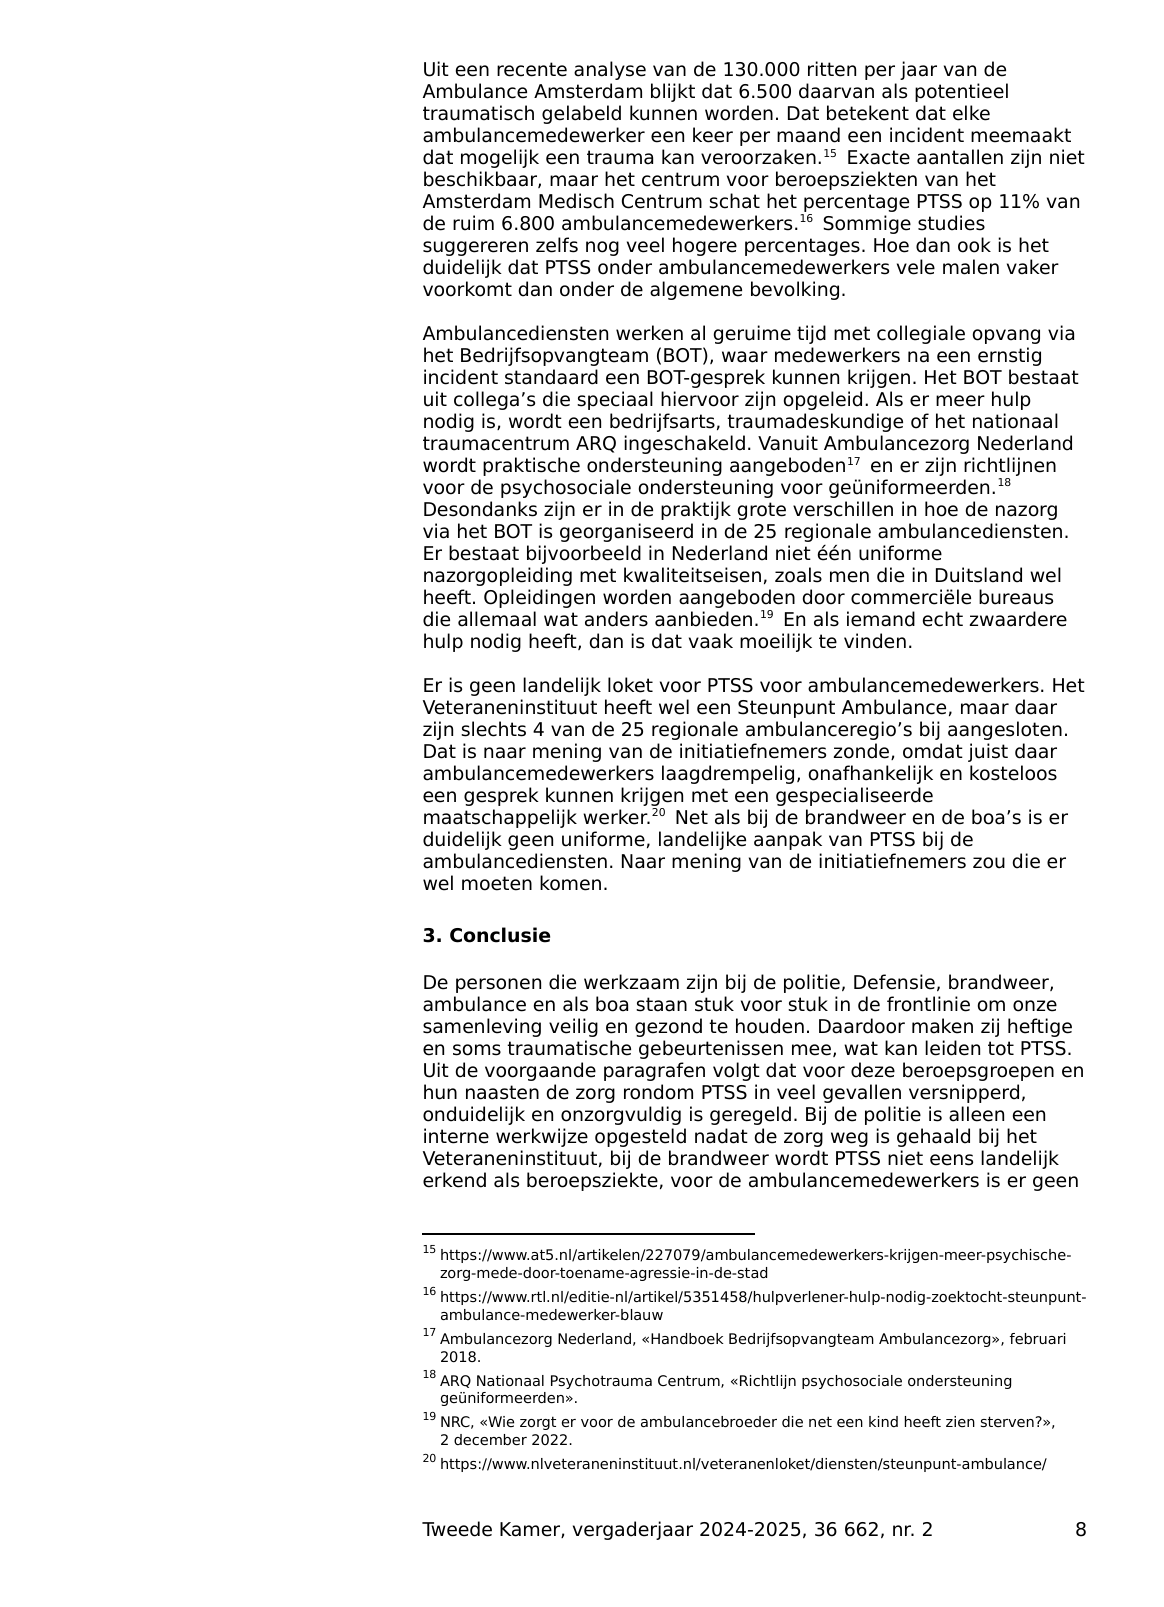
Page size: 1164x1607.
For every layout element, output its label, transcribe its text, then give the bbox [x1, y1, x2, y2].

text https://www.nlveteraneninstituut.nl/veteranenloket/diensten/steunpunt-ambulance/ [422, 1452, 1087, 1474]
subtitle 3. Conclusie [422, 925, 1087, 947]
text Ambulancediensten werken al geruime tijd met collegiale opvang via het Bedrijfsopvangteam (BOT), waar medewerkers na een ernstig incident standaard een BOT-gesprek kunnen krijgen. Het BOT bestaat uit collega’s die speciaal hiervoor zijn opgeleid. Als er meer hulp nodig is, wordt een bedrijfsarts, traumadeskundige of het nationaal traumacentrum ARQ ingeschakeld. Vanuit Ambulancezorg Nederland wordt praktische ondersteuning aangeboden en er zijn richtlijnen voor de psychosociale ondersteuning voor geüniformeerden. Desondanks zijn er in de praktijk grote verschillen in hoe de nazorg via het BOT is georganiseerd in de 25 regionale ambulancediensten. Er bestaat bijvoorbeeld in Nederland niet één uniforme nazorgopleiding met kwaliteitseisen, zoals men die in Duitsland wel heeft. Opleidingen worden aangeboden door commerciële bureaus die allemaal wat anders aanbieden. En als iemand echt zwaardere hulp nodig heeft, dan is dat vaak moeilijk te vinden. [422, 323, 1087, 653]
text https://www.at5.nl/artikelen/227079/ambulancemedewerkers-krijgen-meer-psychische-zorg-mede-door-toename-agressie-in-de-stad [422, 1243, 1087, 1282]
text ARQ Nationaal Psychotrauma Centrum, «Richtlijn psychosociale ondersteuning geüniformeerden». [422, 1368, 1087, 1407]
text De personen die werkzaam zijn bij de politie, Defensie, brandweer, ambulance en als boa staan stuk voor stuk in de frontlinie om onze samenleving veilig en gezond te houden. Daardoor maken zij heftige en soms traumatische gebeurtenissen mee, wat kan leiden tot PTSS. Uit de voorgaande paragrafen volgt dat voor deze beroepsgroepen en hun naasten de zorg rondom PTSS in veel gevallen versnipperd, onduidelijk en onzorgvuldig is geregeld. Bij de politie is alleen een interne werkwijze opgesteld nadat de zorg weg is gehaald bij het Veteraneninstituut, bij de brandweer wordt PTSS niet eens landelijk erkend als beroepsziekte, voor de ambulancemedewerkers is er geen [422, 972, 1087, 1191]
text Ambulancezorg Nederland, «Handboek Bedrijfsopvangteam Ambulancezorg», februari 2018. [422, 1327, 1087, 1366]
text Uit een recente analyse van de 130.000 ritten per jaar van de Ambulance Amsterdam blijkt dat 6.500 daarvan als potentieel traumatisch gelabeld kunnen worden. Dat betekent dat elke ambulancemedewerker een keer per maand een incident meemaakt dat mogelijk een trauma kan veroorzaken. Exacte aantallen zijn niet beschikbaar, maar het centrum voor beroepsziekten van het Amsterdam Medisch Centrum schat het percentage PTSS op 11% van de ruim 6.800 ambulancemedewerkers. Sommige studies suggereren zelfs nog veel hogere percentages. Hoe dan ook is het duidelijk dat PTSS onder ambulancemedewerkers vele malen vaker voorkomt dan onder de algemene bevolking. [422, 59, 1087, 301]
text Er is geen landelijk loket voor PTSS voor ambulancemedewerkers. Het Veteraneninstituut heeft wel een Steunpunt Ambulance, maar daar zijn slechts 4 van de 25 regionale ambulanceregio’s bij aangesloten. Dat is naar mening van de initiatiefnemers zonde, omdat juist daar ambulancemedewerkers laagdrempelig, onafhankelijk en kosteloos een gesprek kunnen krijgen met een gespecialiseerde maatschappelijk werker. Net als bij de brandweer en de boa’s is er duidelijk geen uniforme, landelijke aanpak van PTSS bij de ambulancediensten. Naar mening van de initiatiefnemers zou die er wel moeten komen. [422, 675, 1087, 895]
text NRC, «Wie zorgt er voor de ambulancebroeder die net een kind heeft zien sterven?», 2 december 2022. [422, 1410, 1087, 1449]
text https://www.rtl.nl/editie-nl/artikel/5351458/hulpverlener-hulp-nodig-zoektocht-steunpunt-ambulance-medewerker-blauw [422, 1285, 1087, 1324]
